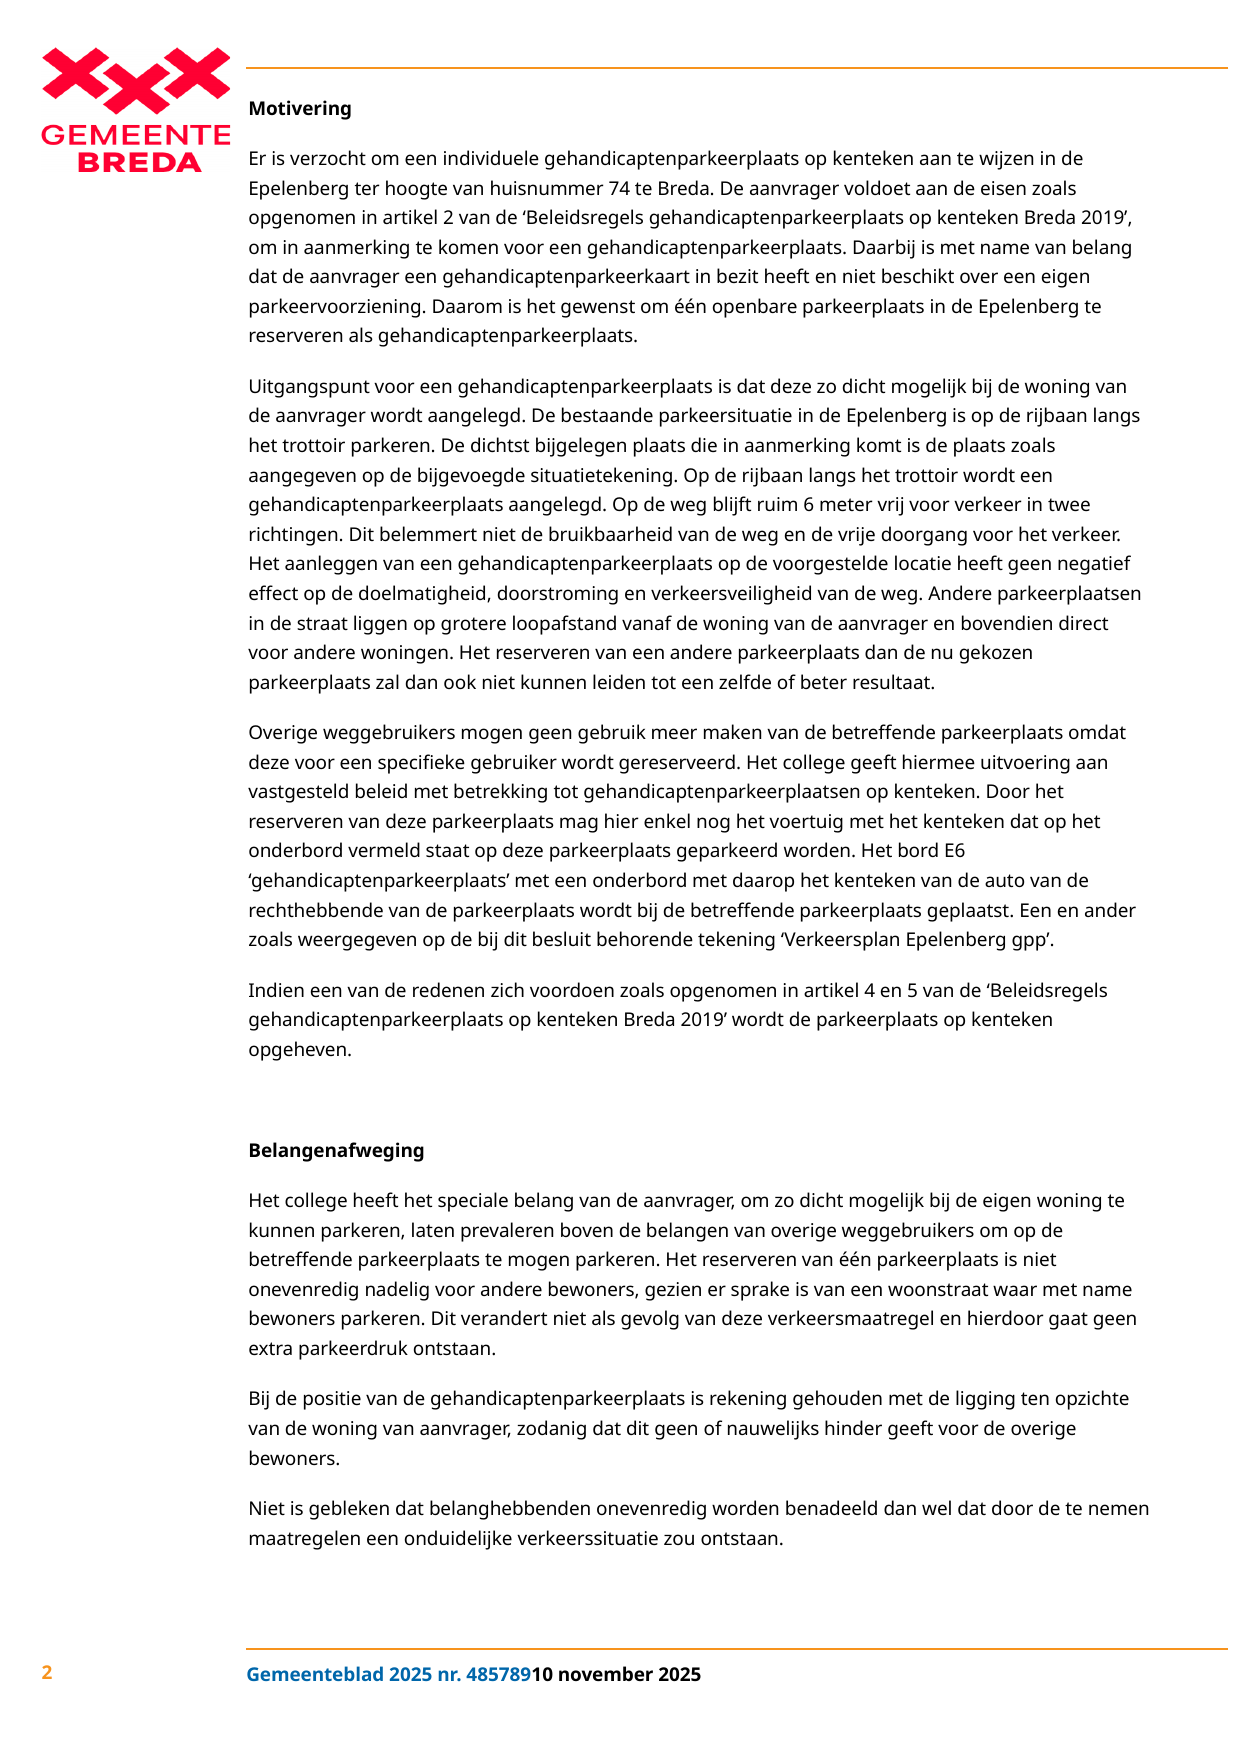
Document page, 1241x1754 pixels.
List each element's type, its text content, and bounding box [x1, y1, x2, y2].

picture [41, 47, 231, 172]
text Niet is gebleken dat belanghebbenden onevenredig worden benadeeld dan wel dat door de te nemen maatregelen een onduidelijke verkeerssituatie zou ontstaan. [248, 1495, 1152, 1551]
text Belangenafweging [248, 1137, 1152, 1163]
text Bij de positie van de gehandicaptenparkeerplaats is rekening gehouden met de ligging ten opzichte van de woning van aanvrager, zodanig dat dit geen of nauwelijks hinder geeft voor de overige bewoners. [248, 1386, 1152, 1471]
text Overige weggebruikers mogen geen gebruik meer maken van de betreffende parkeerplaats omdat deze voor een specifieke gebruiker wordt gereserveerd. Het college geeft hiermee uitvoering aan vastgesteld beleid met betrekking tot gehandicaptenparkeerplaatsen op kenteken. Door het reserveren van deze parkeerplaats mag hier enkel nog het voertuig met het kenteken dat op het onderbord vermeld staat op deze parkeerplaats geparkeerd worden. Het bord E6 ‘gehandicaptenparkeerplaats’ met een onderbord met daarop het kenteken van de auto van de rechthebbende van de parkeerplaats wordt bij de betreffende parkeerplaats geplaatst. Een en ander zoals weergegeven op de bij dit besluit behorende tekening ‘Verkeersplan Epelenberg gpp’. [248, 719, 1152, 952]
text Er is verzocht om een individuele gehandicaptenparkeerplaats op kenteken aan te wijzen in de Epelenberg ter hoogte van huisnummer 74 te Breda. De aanvrager voldoet aan de eisen zoals opgenomen in artikel 2 van de ‘Beleidsregels gehandicaptenparkeerplaats op kenteken Breda 2019’, om in aanmerking te komen voor een gehandicaptenparkeerplaats. Daarbij is met name van belang dat de aanvrager een gehandicaptenparkeerkaart in bezit heeft en niet beschikt over een eigen parkeervoorziening. Daarom is het gewenst om één openbare parkeerplaats in de Epelenberg te reserveren als gehandicaptenparkeerplaats. [248, 145, 1152, 348]
text Uitgangspunt voor een gehandicaptenparkeerplaats is dat deze zo dicht mogelijk bij de woning van de aanvrager wordt aangelegd. De bestaande parkeersituatie in de Epelenberg is op de rijbaan langs het trottoir parkeren. De dichtst bijgelegen plaats die in aanmerking komt is de plaats zoals aangegeven op de bijgevoegde situatietekening. Op de rijbaan langs het trottoir wordt een gehandicaptenparkeerplaats aangelegd. Op de weg blijft ruim 6 meter vrij voor verkeer in twee richtingen. Dit belemmert niet de bruikbaarheid van de weg en de vrije doorgang voor het verkeer. Het aanleggen van een gehandicaptenparkeerplaats op de voorgestelde locatie heeft geen negatief effect op de doelmatigheid, doorstroming en verkeersveiligheid van de weg. Andere parkeerplaatsen in de straat liggen op grotere loopafstand vanaf de woning van de aanvrager en bovendien direct voor andere woningen. Het reserveren van een andere parkeerplaats dan de nu gekozen parkeerplaats zal dan ook niet kunnen leiden tot een zelfde of beter resultaat. [248, 373, 1152, 695]
text Motivering [248, 95, 1152, 121]
text Indien een van de redenen zich voordoen zoals opgenomen in artikel 4 en 5 van de ‘Beleidsregels gehandicaptenparkeerplaats op kenteken Breda 2019’ wordt de parkeerplaats op kenteken opgeheven. [248, 977, 1152, 1062]
text Het college heeft het speciale belang van de aanvrager, om zo dicht mogelijk bij de eigen woning te kunnen parkeren, laten prevaleren boven de belangen van overige weggebruikers om op de betreffende parkeerplaats te mogen parkeren. Het reserveren van één parkeerplaats is niet onevenredig nadelig voor andere bewoners, gezien er sprake is van een woonstraat waar met name bewoners parkeren. Dit verandert niet als gevolg van deze verkeersmaatregel en hierdoor gaat geen extra parkeerdruk ontstaan. [248, 1187, 1152, 1361]
